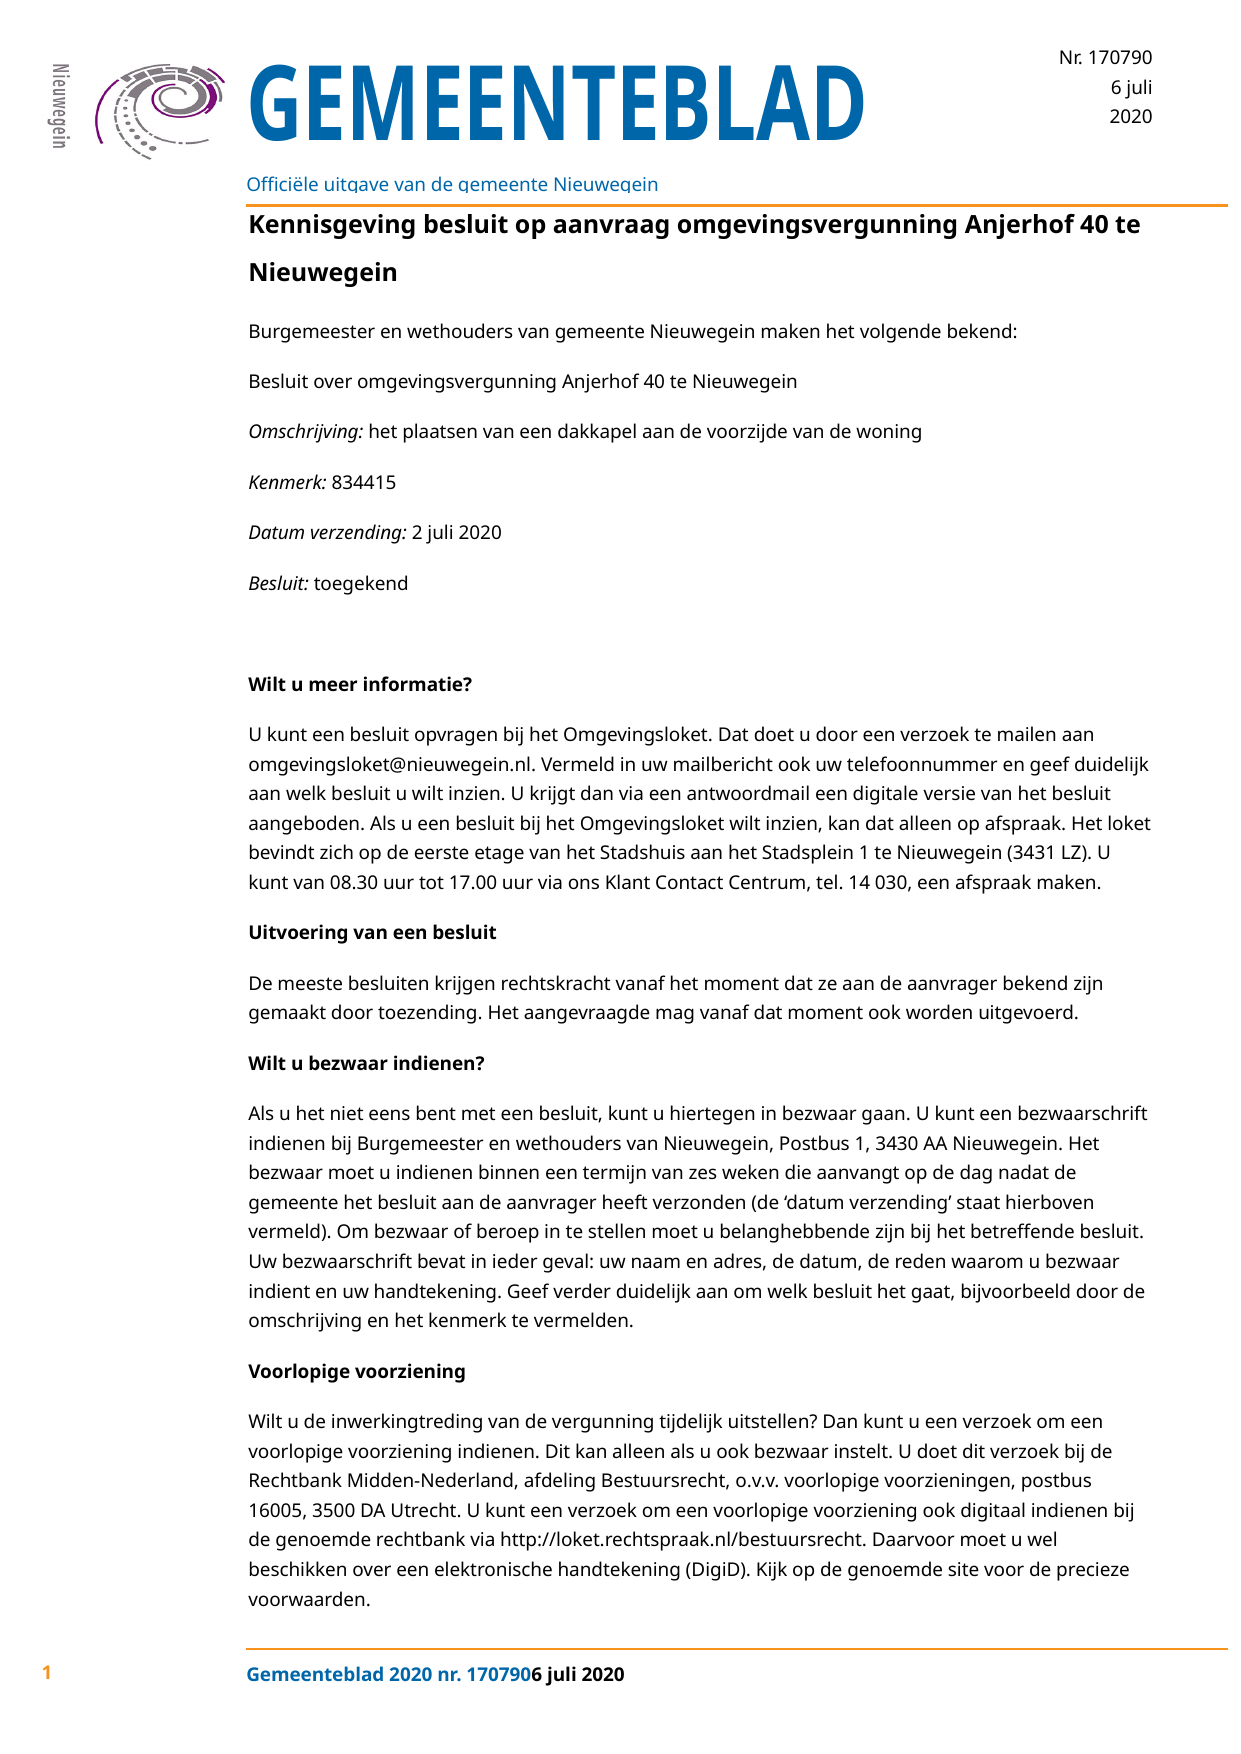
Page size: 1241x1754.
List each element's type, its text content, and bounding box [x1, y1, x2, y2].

text Kennisgeving besluit op aanvraag omgevingsvergunning Anjerhof 40 te Nieuwegein [248, 207, 1152, 288]
text De meeste besluiten krijgen rechtskracht vanaf het moment dat ze aan de aanvrager bekend zijn gemaakt door toezending. Het aangevraagde mag vanaf dat moment ook worden uitgevoerd. [248, 970, 1152, 1025]
text Als u het niet eens bent met een besluit, kunt u hiertegen in bezwaar gaan. U kunt een bezwaarschrift indienen bij Burgemeester en wethouders van Nieuwegein, Postbus 1, 3430 AA Nieuwegein. Het bezwaar moet u indienen binnen een termijn van zes weken die aanvangt op de dag nadat de gemeente het besluit aan de aanvrager heeft verzonden (de ‘datum verzending’ staat hierboven vermeld). Om bezwaar of beroep in te stellen moet u belanghebbende zijn bij het betreffende besluit. Uw bezwaarschrift bevat in ieder geval: uw naam en adres, de datum, de reden waarom u bezwaar indient en uw handtekening. Geef verder duidelijk aan om welk besluit het gaat, bijvoorbeeld door de omschrijving en het kenmerk te vermelden. [248, 1100, 1152, 1333]
text Voorlopige voorziening [248, 1358, 1152, 1384]
text Wilt u meer informatie? [248, 671, 1152, 697]
picture [41, 47, 231, 172]
text Omschrijving: het plaatsen van een dakkapel aan de voorzijde van de woning [248, 419, 1152, 444]
text Burgemeester en wethouders van gemeente Nieuwegein maken het volgende bekend: [248, 318, 1152, 344]
text Uitvoering van een besluit [248, 919, 1152, 945]
text U kunt een besluit opvragen bij het Omgevingsloket. Dat doet u door een verzoek te mailen aan omgevingsloket@nieuwegein.nl. Vermeld in uw mailbericht ook uw telefoonnummer en geef duidelijk aan welk besluit u wilt inzien. U krijgt dan via een antwoordmail een digitale versie van het besluit aangeboden. Als u een besluit bij het Omgevingsloket wilt inzien, kan dat alleen op afspraak. Het loket bevindt zich op de eerste etage van het Stadshuis aan het Stadsplein 1 te Nieuwegein (3431 LZ). U kunt van 08.30 uur tot 17.00 uur via ons Klant Contact Centrum, tel. 14 030, een afspraak maken. [248, 721, 1152, 895]
text Besluit over omgevingsvergunning Anjerhof 40 te Nieuwegein [248, 368, 1152, 394]
text Kenmerk: 834415 [248, 469, 1152, 495]
text Datum verzending: 2 juli 2020 [248, 519, 1152, 545]
text Wilt u bezwaar indienen? [248, 1050, 1152, 1076]
text Wilt u de inwerkingtreding van de vergunning tijdelijk uitstellen? Dan kunt u een verzoek om een voorlopige voorziening indienen. Dit kan alleen als u ook bezwaar instelt. U doet dit verzoek bij de Rechtbank Midden-Nederland, afdeling Bestuursrecht, o.v.v. voorlopige voorzieningen, postbus 16005, 3500 DA Utrecht. U kunt een verzoek om een voorlopige voorziening ook digitaal indienen bij de genoemde rechtbank via http://loket.rechtspraak.nl/bestuursrecht. Daarvoor moet u wel beschikken over een elektronische handtekening (DigiD). Kijk op de genoemde site voor de precieze voorwaarden. [248, 1408, 1152, 1612]
text Besluit: toegekend [248, 570, 1152, 596]
